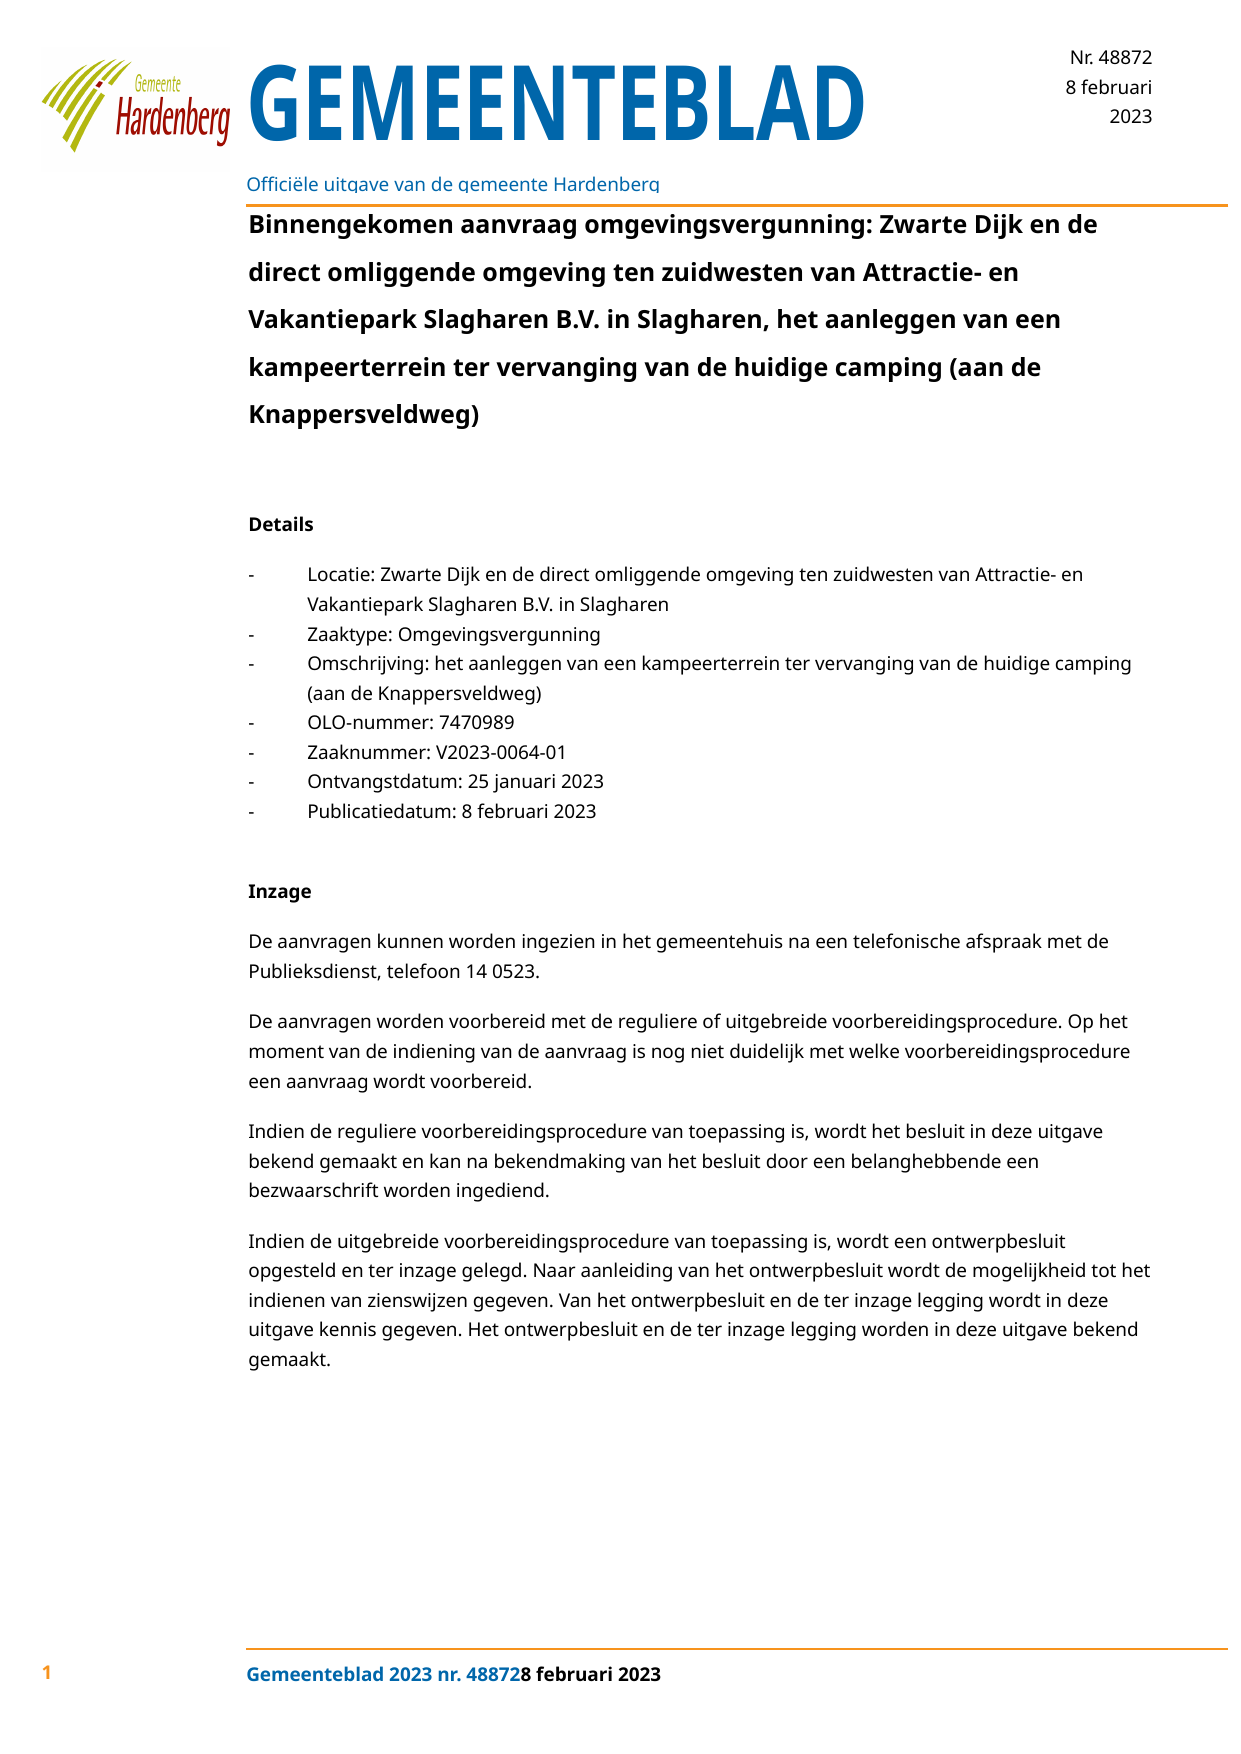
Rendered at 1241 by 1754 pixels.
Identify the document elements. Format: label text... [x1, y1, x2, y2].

text Inzage [248, 878, 1152, 904]
text Binnengekomen aanvraag omgevingsvergunning: Zwarte Dijk en de direct omliggende omgeving ten zuidwesten van Attractie- en Vakantiepark Slagharen B.V. in Slagharen, het aanleggen van een kampeerterrein ter vervanging van de huidige camping (aan de Knappersveldweg) [248, 207, 1152, 431]
list Zaaknummer: V2023-0064-01 [248, 739, 1152, 765]
list Omschrijving: het aanleggen van een kampeerterrein ter vervanging van de huidige camping (aan de Knappersveldweg) [248, 650, 1152, 706]
text De aanvragen kunnen worden ingezien in het gemeentehuis na een telefonische afspraak met de Publieksdienst, telefoon 14 0523. [248, 929, 1152, 984]
text Details [248, 511, 1152, 537]
list OLO-nummer: 7470989 [248, 709, 1152, 735]
list Publicatiedatum: 8 februari 2023 [248, 798, 1152, 824]
text Indien de reguliere voorbereidingsprocedure van toepassing is, wordt het besluit in deze uitgave bekend gemaakt en kan na bekendmaking van het besluit door een belanghebbende een bezwaarschrift worden ingediend. [248, 1118, 1152, 1203]
text De aanvragen worden voorbereid met de reguliere of uitgebreide voorbereidingsprocedure. Op het moment van de indiening van de aanvraag is nog niet duidelijk met welke voorbereidingsprocedure een aanvraag wordt voorbereid. [248, 1009, 1152, 1093]
list Locatie: Zwarte Dijk en de direct omliggende omgeving ten zuidwesten van Attractie- en Vakantiepark Slagharen B.V. in Slagharen [248, 562, 1152, 617]
list Zaaktype: Omgevingsvergunning [248, 621, 1152, 646]
list Ontvangstdatum: 25 januari 2023 [248, 769, 1152, 794]
text Indien de uitgebreide voorbereidingsprocedure van toepassing is, wordt een ontwerpbesluit opgesteld en ter inzage gelegd. Naar aanleiding van het ontwerpbesluit wordt de mogelijkheid tot het indienen van zienswijzen gegeven. Van het ontwerpbesluit en de ter inzage legging wordt in deze uitgave kennis gegeven. Het ontwerpbesluit en de ter inzage legging worden in deze uitgave bekend gemaakt. [248, 1228, 1152, 1372]
picture [41, 47, 231, 172]
